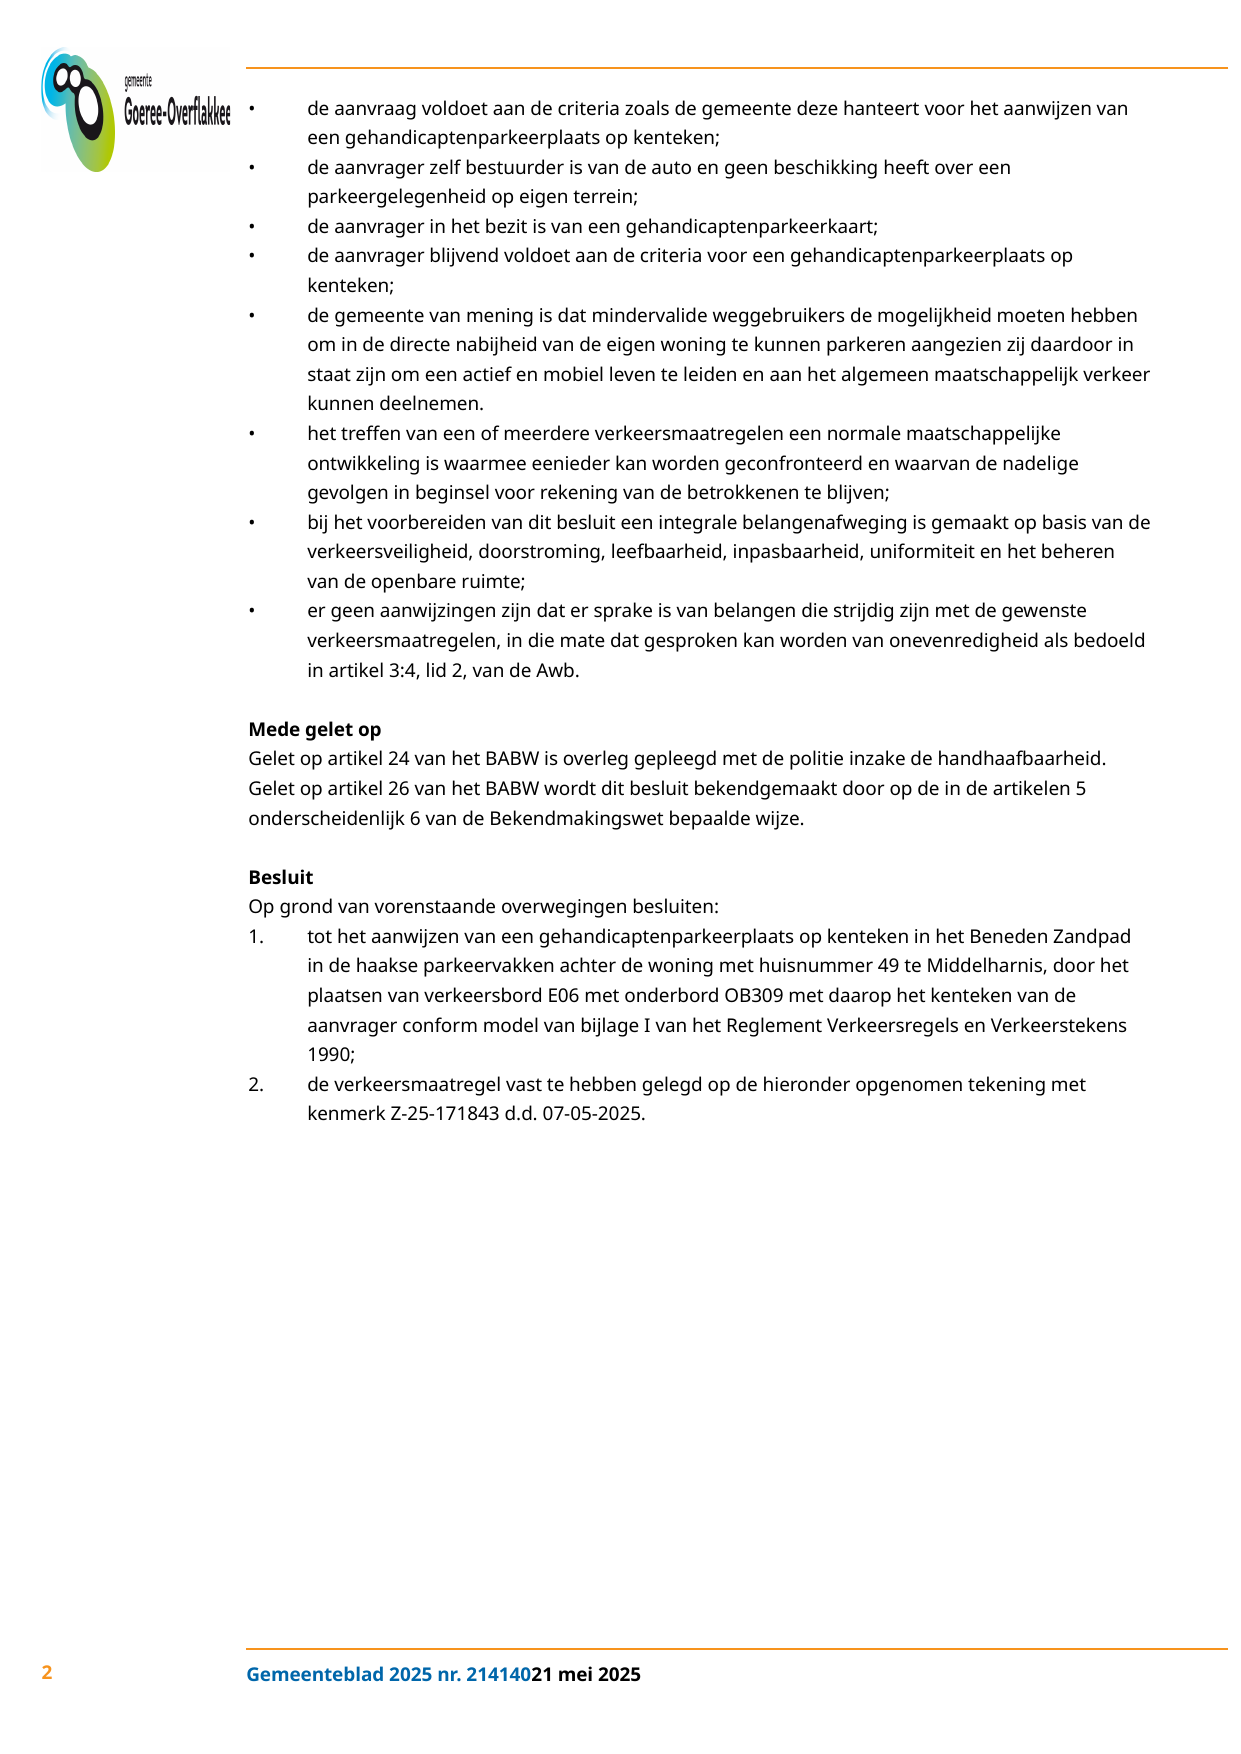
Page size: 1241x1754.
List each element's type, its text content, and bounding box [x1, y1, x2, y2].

list bij het voorbereiden van dit besluit een integrale belangenafweging is gemaakt op basis van de verkeersveiligheid, doorstroming, leefbaarheid, inpasbaarheid, uniformiteit en het beheren van de openbare ruimte; [248, 509, 1152, 594]
list de verkeersmaatregel vast te hebben gelegd op de hieronder opgenomen tekening met kenmerk Z-25-171843 d.d. 07-05-2025. [248, 1071, 1152, 1126]
text Gelet op artikel 24 van het BABW is overleg gepleegd met de politie inzake de handhaafbaarheid. [248, 746, 1152, 771]
list het treffen van een of meerdere verkeersmaatregelen een normale maatschappelijke ontwikkeling is waarmee eenieder kan worden geconfronteerd en waarvan de nadelige gevolgen in beginsel voor rekening van de betrokkenen te blijven; [248, 420, 1152, 505]
text Gelet op artikel 26 van het BABW wordt dit besluit bekendgemaakt door op de in de artikelen 5 onderscheidenlijk 6 van de Bekendmakingswet bepaalde wijze. [248, 775, 1152, 831]
list tot het aanwijzen van een gehandicaptenparkeerplaats op kenteken in het Beneden Zandpad in de haakse parkeervakken achter de woning met huisnummer 49 te Middelharnis, door het plaatsen van verkeersbord E06 met onderbord OB309 met daarop het kenteken van de aanvrager conform model van bijlage I van het Reglement Verkeersregels en Verkeerstekens 1990; [248, 923, 1152, 1067]
list de aanvrager in het bezit is van een gehandicaptenparkeerkaart; [248, 213, 1152, 239]
list de aanvraag voldoet aan de criteria zoals de gemeente deze hanteert voor het aanwijzen van een gehandicaptenparkeerplaats op kenteken; [248, 95, 1152, 150]
text Mede gelet op [248, 716, 1152, 742]
picture [41, 47, 231, 172]
list de aanvrager blijvend voldoet aan de criteria voor een gehandicaptenparkeerplaats op kenteken; [248, 243, 1152, 298]
list er geen aanwijzingen zijn dat er sprake is van belangen die strijdig zijn met de gewenste verkeersmaatregelen, in die mate dat gesproken kan worden van onevenredigheid als bedoeld in artikel 3:4, lid 2, van de Awb. [248, 598, 1152, 683]
list de aanvrager zelf bestuurder is van de auto en geen beschikking heeft over een parkeergelegenheid op eigen terrein; [248, 154, 1152, 209]
list de gemeente van mening is dat mindervalide weggebruikers de mogelijkheid moeten hebben om in de directe nabijheid van de eigen woning te kunnen parkeren aangezien zij daardoor in staat zijn om een actief en mobiel leven te leiden en aan het algemeen maatschappelijk verkeer kunnen deelnemen. [248, 302, 1152, 416]
text Besluit [248, 864, 1152, 890]
text Op grond van vorenstaande overwegingen besluiten: [248, 893, 1152, 919]
